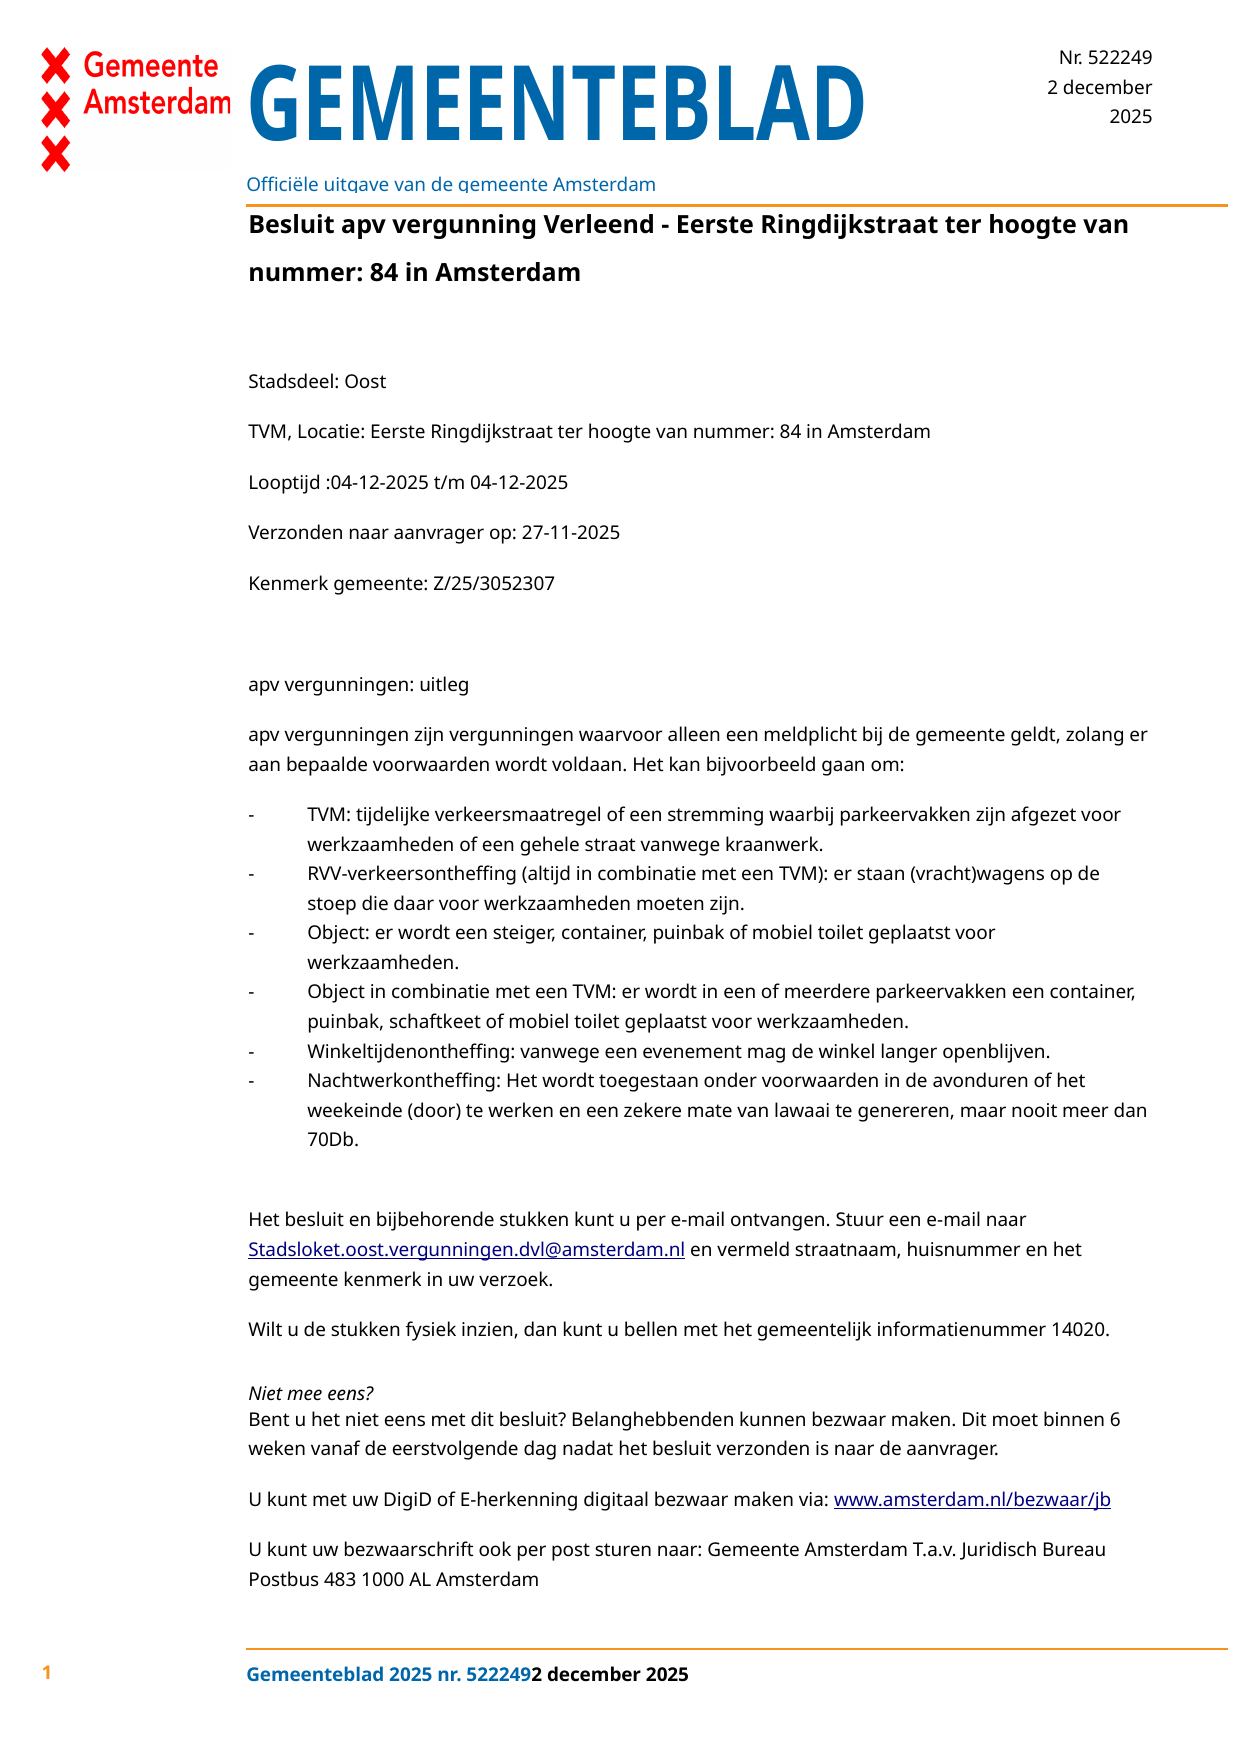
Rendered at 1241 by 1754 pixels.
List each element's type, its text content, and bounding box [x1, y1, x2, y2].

text Stadsdeel: Oost [248, 368, 1152, 394]
text Niet mee eens? [248, 1380, 1152, 1406]
picture [41, 47, 231, 172]
text U kunt met uw DigiD of E-herkenning digitaal bezwaar maken via: www.amsterdam.nl/bezwaar/jb [248, 1486, 1152, 1512]
list TVM: tijdelijke verkeersmaatregel of een stremming waarbij parkeervakken zijn afgezet voor werkzaamheden of een gehele straat vanwege kraanwerk. [248, 801, 1152, 857]
text Kenmerk gemeente: Z/25/3052307 [248, 570, 1152, 596]
text Looptijd :04-12-2025 t/m 04-12-2025 [248, 469, 1152, 495]
text Het besluit en bijbehorende stukken kunt u per e-mail ontvangen. Stuur een e-mail naar Stadsloket.oost.vergunningen.dvl@amsterdam.nl en vermeld straatnaam, huisnummer en het gemeente kenmerk in uw verzoek. [248, 1207, 1152, 1292]
text Besluit apv vergunning Verleend - Eerste Ringdijkstraat ter hoogte van nummer: 84 in Amsterdam [248, 207, 1152, 288]
text apv vergunningen zijn vergunningen waarvoor alleen een meldplicht bij de gemeente geldt, zolang er aan bepaalde voorwaarden wordt voldaan. Het kan bijvoorbeeld gaan om: [248, 721, 1152, 777]
text U kunt uw bezwaarschrift ook per post sturen naar: Gemeente Amsterdam T.a.v. Juridisch Bureau Postbus 483 1000 AL Amsterdam [248, 1536, 1152, 1592]
text Bent u het niet eens met dit besluit? Belanghebbenden kunnen bezwaar maken. Dit moet binnen 6 weken vanaf de eerstvolgende dag nadat het besluit verzonden is naar de aanvrager. [248, 1406, 1152, 1461]
list RVV-verkeersontheffing (altijd in combinatie met een TVM): er staan (vracht)wagens op de stoep die daar voor werkzaamheden moeten zijn. [248, 860, 1152, 916]
list Nachtwerkontheffing: Het wordt toegestaan onder voorwaarden in de avonduren of het weekeinde (door) te werken en een zekere mate van lawaai te genereren, maar nooit meer dan 70Db. [248, 1067, 1152, 1152]
text Wilt u de stukken fysiek inzien, dan kunt u bellen met het gemeentelijk informatienummer 14020. [248, 1316, 1152, 1342]
list Winkeltijdenontheffing: vanwege een evenement mag de winkel langer openblijven. [248, 1038, 1152, 1064]
text apv vergunningen: uitleg [248, 671, 1152, 697]
list Object in combinatie met een TVM: er wordt in een of meerdere parkeervakken een container, puinbak, schaftkeet of mobiel toilet geplaatst voor werkzaamheden. [248, 979, 1152, 1034]
text TVM, Locatie: Eerste Ringdijkstraat ter hoogte van nummer: 84 in Amsterdam [248, 419, 1152, 444]
text Verzonden naar aanvrager op: 27-11-2025 [248, 519, 1152, 545]
list Object: er wordt een steiger, container, puinbak of mobiel toilet geplaatst voor werkzaamheden. [248, 919, 1152, 975]
